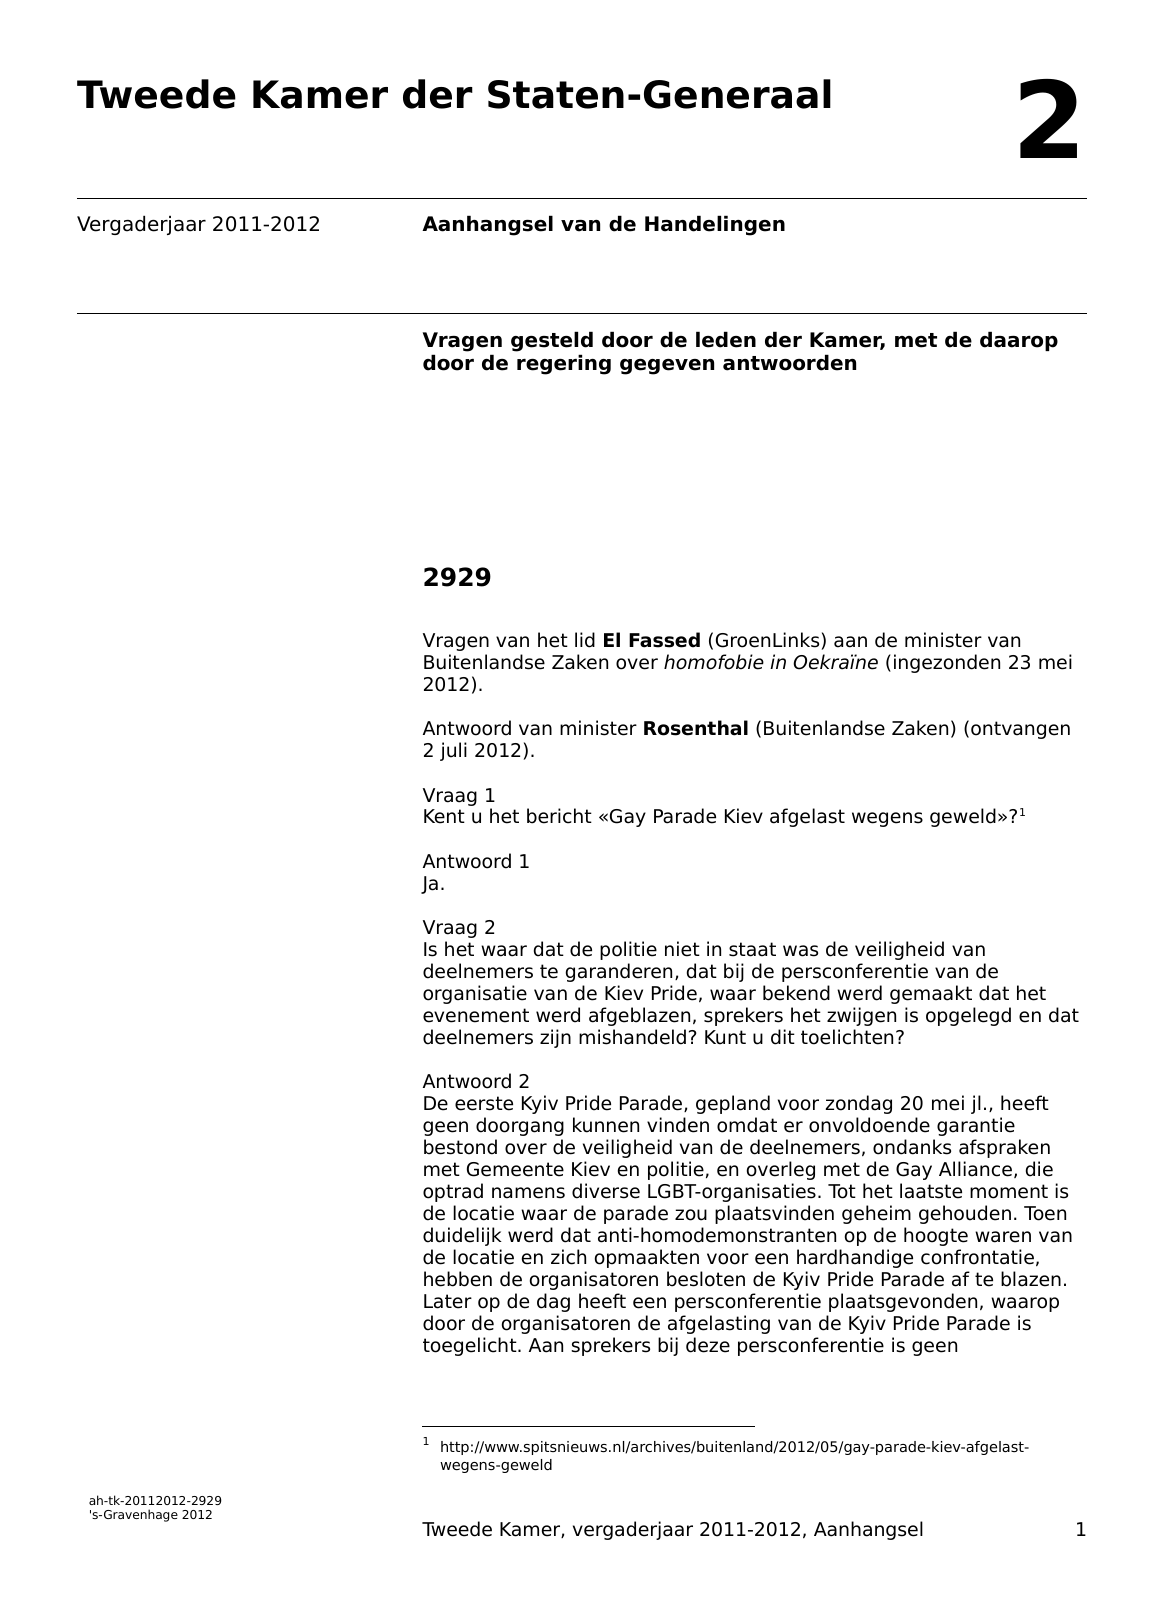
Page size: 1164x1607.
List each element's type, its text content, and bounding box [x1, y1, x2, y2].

text Vragen van het lid El Fassed (GroenLinks) aan de minister van Buitenlandse Zaken over homofobie in Oekraïne (ingezonden 23 mei 2012). [422, 630, 1087, 696]
table_cell Vragen gesteld door de leden der Kamer, met de daarop door de regering gegeven antwoorden [422, 314, 1087, 375]
text Vraag 1 [422, 784, 1087, 806]
text 's-Gravenhage 2012 [88, 1508, 323, 1522]
text 2929 [422, 563, 1087, 592]
text http://www.spitsnieuws.nl/archives/buitenland/2012/05/gay-parade-kiev-afgelast-wegens-geweld [422, 1435, 1087, 1474]
table_cell [77, 314, 422, 375]
text Antwoord 1 [422, 851, 1087, 873]
text ah-tk-20112012-2929 [88, 1494, 323, 1508]
text Ja. [422, 873, 1087, 894]
text Vraag 2 [422, 917, 1087, 939]
text Antwoord van minister Rosenthal (Buitenlandse Zaken) (ontvangen 2 juli 2012). [422, 718, 1087, 762]
text Kent u het bericht «Gay Parade Kiev afgelast wegens geweld»? [422, 806, 1087, 828]
table_cell Vergaderjaar 2011-2012 [77, 199, 422, 313]
text Is het waar dat de politie niet in staat was de veiligheid van deelnemers te garanderen, dat bij de persconferentie van de organisatie van de Kiev Pride, waar bekend werd gemaakt dat het evenement werd afgeblazen, sprekers het zwijgen is opgelegd en dat deelnemers zijn mishandeld? Kunt u dit toelichten? [422, 939, 1087, 1049]
table_header 2 [886, 59, 1087, 198]
table_cell Aanhangsel van de Handelingen [422, 199, 1087, 313]
table_header Tweede Kamer der Staten-Generaal [77, 59, 886, 198]
text Antwoord 2 [422, 1071, 1087, 1093]
text De eerste Kyiv Pride Parade, gepland voor zondag 20 mei jl., heeft geen doorgang kunnen vinden omdat er onvoldoende garantie bestond over de veiligheid van de deelnemers, ondanks afspraken met Gemeente Kiev en politie, en overleg met de Gay Alliance, die optrad namens diverse LGBT-organisaties. Tot het laatste moment is de locatie waar de parade zou plaatsvinden geheim gehouden. Toen duidelijk werd dat anti-homodemonstranten op de hoogte waren van de locatie en zich opmaakten voor een hardhandige confrontatie, hebben de organisatoren besloten de Kyiv Pride Parade af te blazen. Later op de dag heeft een persconferentie plaatsgevonden, waarop door de organisatoren de afgelasting van de Kyiv Pride Parade is toegelicht. Aan sprekers bij deze persconferentie is geen [422, 1093, 1087, 1357]
